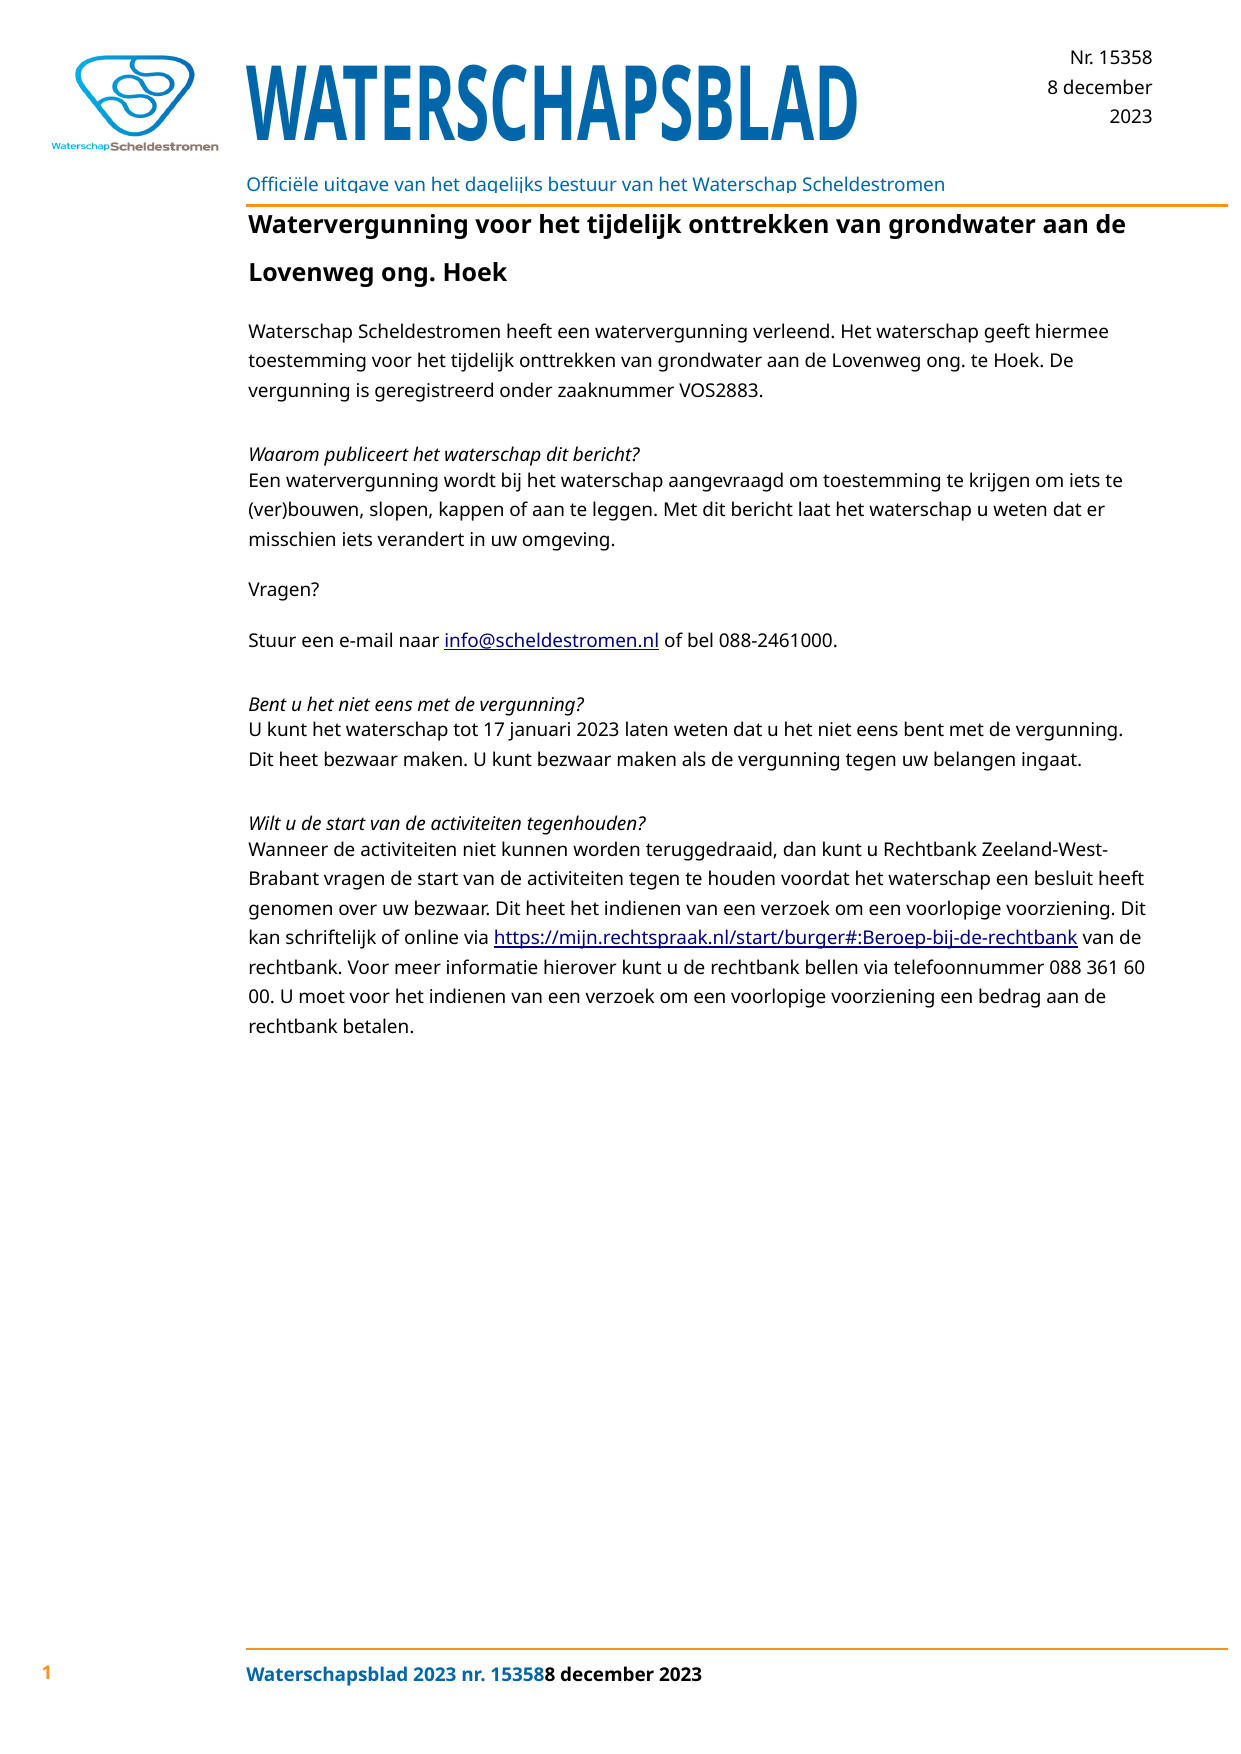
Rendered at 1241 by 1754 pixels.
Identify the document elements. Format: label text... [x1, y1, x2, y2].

text Waarom publiceert het waterschap dit bericht? [248, 441, 1152, 467]
text Waterschap Scheldestromen heeft een watervergunning verleend. Het waterschap geeft hiermee toestemming voor het tijdelijk onttrekken van grondwater aan de Lovenweg ong. te Hoek. De vergunning is geregistreerd onder zaaknummer VOS2883. [248, 318, 1152, 403]
text Watervergunning voor het tijdelijk onttrekken van grondwater aan de Lovenweg ong. Hoek [248, 207, 1152, 288]
text Een watervergunning wordt bij het waterschap aangevraagd om toestemming te krijgen om iets te (ver)bouwen, slopen, kappen of aan te leggen. Met dit bericht laat het waterschap u weten dat er misschien iets verandert in uw omgeving. [248, 467, 1152, 552]
text Wilt u de start van de activiteiten tegenhouden? [248, 810, 1152, 836]
text Bent u het niet eens met de vergunning? [248, 691, 1152, 716]
text Wanneer de activiteiten niet kunnen worden teruggedraaid, dan kunt u Rechtbank Zeeland-West-Brabant vragen de start van de activiteiten tegen te houden voordat het waterschap een besluit heeft genomen over uw bezwaar. Dit heet het indienen van een verzoek om een voorlopige voorziening. Dit kan schriftelijk of online via https://mijn.rechtspraak.nl/start/burger#:Beroep-bij-de-rechtbank van de rechtbank. Voor meer informatie hierover kunt u de rechtbank bellen via telefoonnummer 088 361 60 00. U moet voor het indienen van een verzoek om een voorlopige voorziening een bedrag aan de rechtbank betalen. [248, 836, 1152, 1039]
text Vragen? [248, 576, 1152, 602]
picture [41, 47, 231, 172]
text U kunt het waterschap tot 17 januari 2023 laten weten dat u het niet eens bent met de vergunning. Dit heet bezwaar maken. U kunt bezwaar maken als de vergunning tegen uw belangen ingaat. [248, 716, 1152, 772]
text Stuur een e-mail naar info@scheldestromen.nl of bel 088-2461000. [248, 627, 1152, 652]
